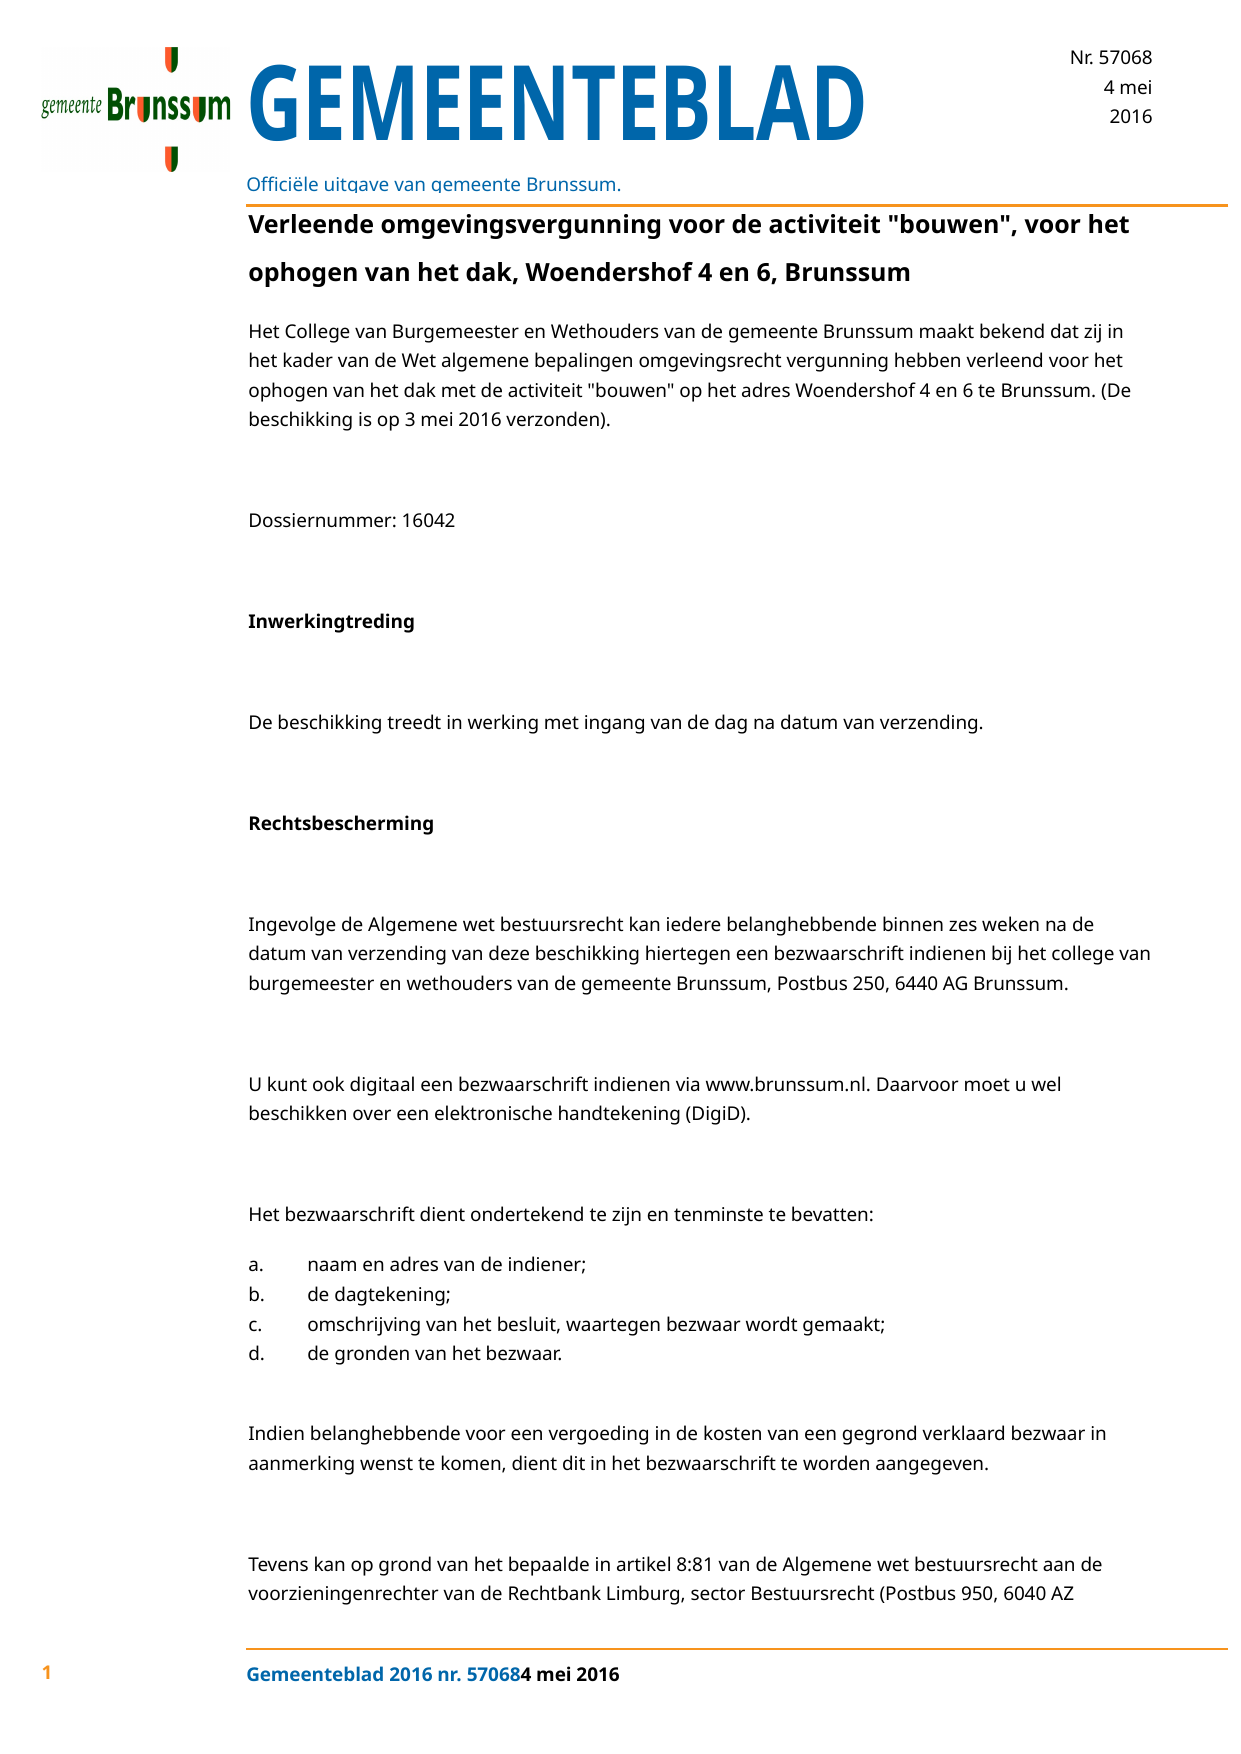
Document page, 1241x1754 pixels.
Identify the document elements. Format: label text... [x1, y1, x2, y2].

list de gronden van het bezwaar. [248, 1340, 1152, 1366]
picture [41, 47, 231, 172]
text De beschikking treedt in werking met ingang van de dag na datum van verzending. [248, 709, 1152, 735]
text Rechtsbescherming [248, 810, 1152, 836]
list naam en adres van de indiener; [248, 1252, 1152, 1277]
text Inwerkingtreding [248, 608, 1152, 634]
list omschrijving van het besluit, waartegen bezwaar wordt gemaakt; [248, 1311, 1152, 1337]
text U kunt ook digitaal een bezwaarschrift indienen via www.brunssum.nl. Daarvoor moet u wel beschikken over een elektronische handtekening (DigiD). [248, 1071, 1152, 1126]
text Ingevolge de Algemene wet bestuursrecht kan iedere belanghebbende binnen zes weken na de datum van verzending van deze beschikking hiertegen een bezwaarschrift indienen bij het college van burgemeester en wethouders van de gemeente Brunssum, Postbus 250, 6440 AG Brunssum. [248, 911, 1152, 996]
text Het College van Burgemeester en Wethouders van de gemeente Brunssum maakt bekend dat zij in het kader van de Wet algemene bepalingen omgevingsrecht vergunning hebben verleend voor het ophogen van het dak met de activiteit "bouwen" op het adres Woendershof 4 en 6 te Brunssum. (De beschikking is op 3 mei 2016 verzonden). [248, 318, 1152, 432]
text Het bezwaarschrift dient ondertekend te zijn en tenminste te bevatten: [248, 1201, 1152, 1227]
text Indien belanghebbende voor een vergoeding in de kosten van een gegrond verklaard bezwaar in aanmerking wenst te komen, dient dit in het bezwaarschrift te worden aangegeven. [248, 1420, 1152, 1476]
text Dossiernummer: 16042 [248, 507, 1152, 533]
text Verleende omgevingsvergunning voor de activiteit "bouwen", voor het ophogen van het dak, Woendershof 4 en 6, Brunssum [248, 207, 1152, 288]
list de dagtekening; [248, 1281, 1152, 1307]
text Tevens kan op grond van het bepaalde in artikel 8:81 van de Algemene wet bestuursrecht aan de voorzieningenrechter van de Rechtbank Limburg, sector Bestuursrecht (Postbus 950, 6040 AZ [248, 1551, 1152, 1606]
